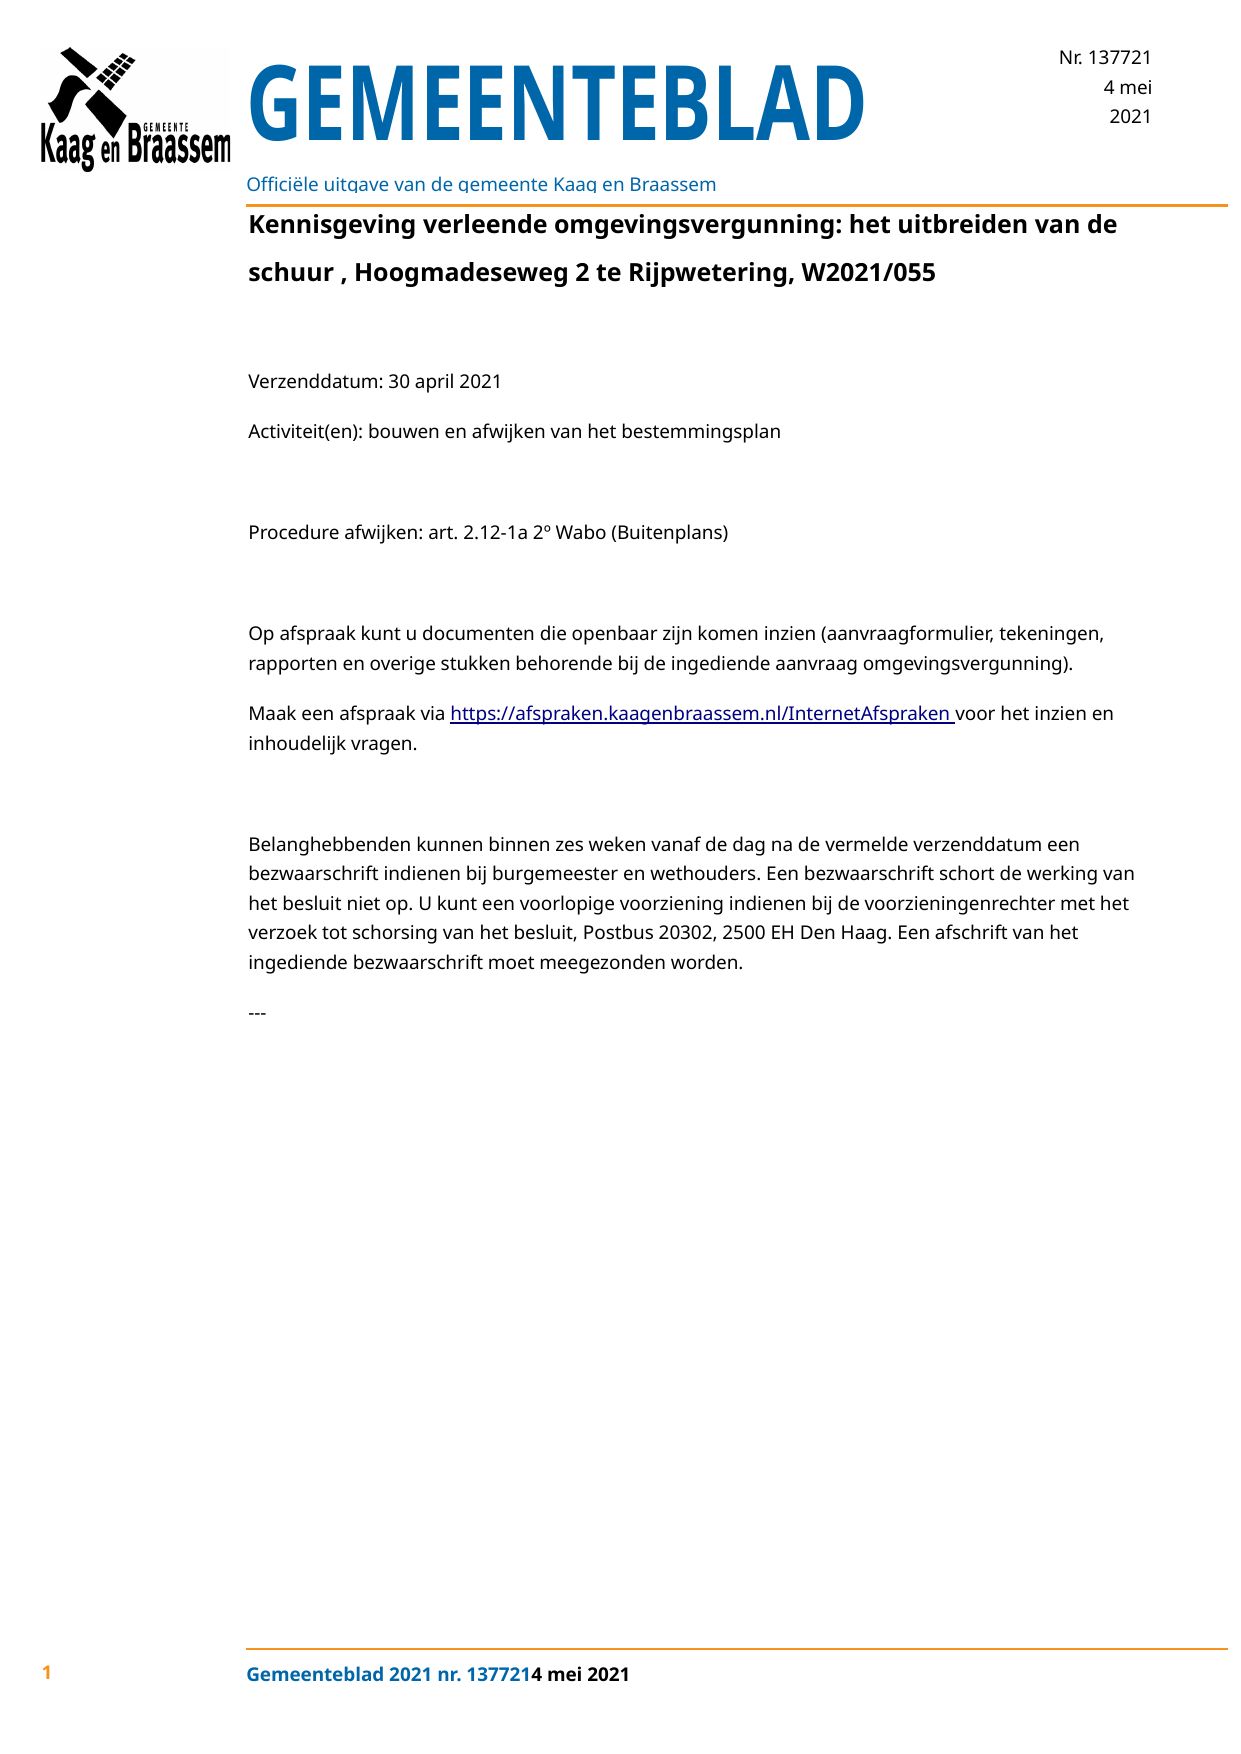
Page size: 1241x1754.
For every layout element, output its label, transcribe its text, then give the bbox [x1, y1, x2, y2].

picture [41, 47, 231, 172]
text Belanghebbenden kunnen binnen zes weken vanaf de dag na de vermelde verzenddatum een bezwaarschrift indienen bij burgemeester en wethouders. Een bezwaarschrift schort de werking van het besluit niet op. U kunt een voorlopige voorziening indienen bij de voorzieningenrechter met het verzoek tot schorsing van het besluit, Postbus 20302, 2500 EH Den Haag. Een afschrift van het ingediende bezwaarschrift moet meegezonden worden. [248, 831, 1152, 975]
text Maak een afspraak via https://afspraken.kaagenbraassem.nl/InternetAfspraken voor het inzien en inhoudelijk vragen. [248, 700, 1152, 756]
text Kennisgeving verleende omgevingsvergunning: het uitbreiden van de schuur , Hoogmadeseweg 2 te Rijpwetering, W2021/055 [248, 207, 1152, 288]
text Procedure afwijken: art. 2.12-1a 2º Wabo (Buitenplans) [248, 519, 1152, 545]
text --- [248, 999, 1152, 1025]
text Op afspraak kunt u documenten die openbaar zijn komen inzien (aanvraagformulier, tekeningen, rapporten en overige stukken behorende bij de ingediende aanvraag omgevingsvergunning). [248, 620, 1152, 676]
text Verzenddatum: 30 april 2021 [248, 368, 1152, 394]
text Activiteit(en): bouwen en afwijken van het bestemmingsplan [248, 419, 1152, 444]
